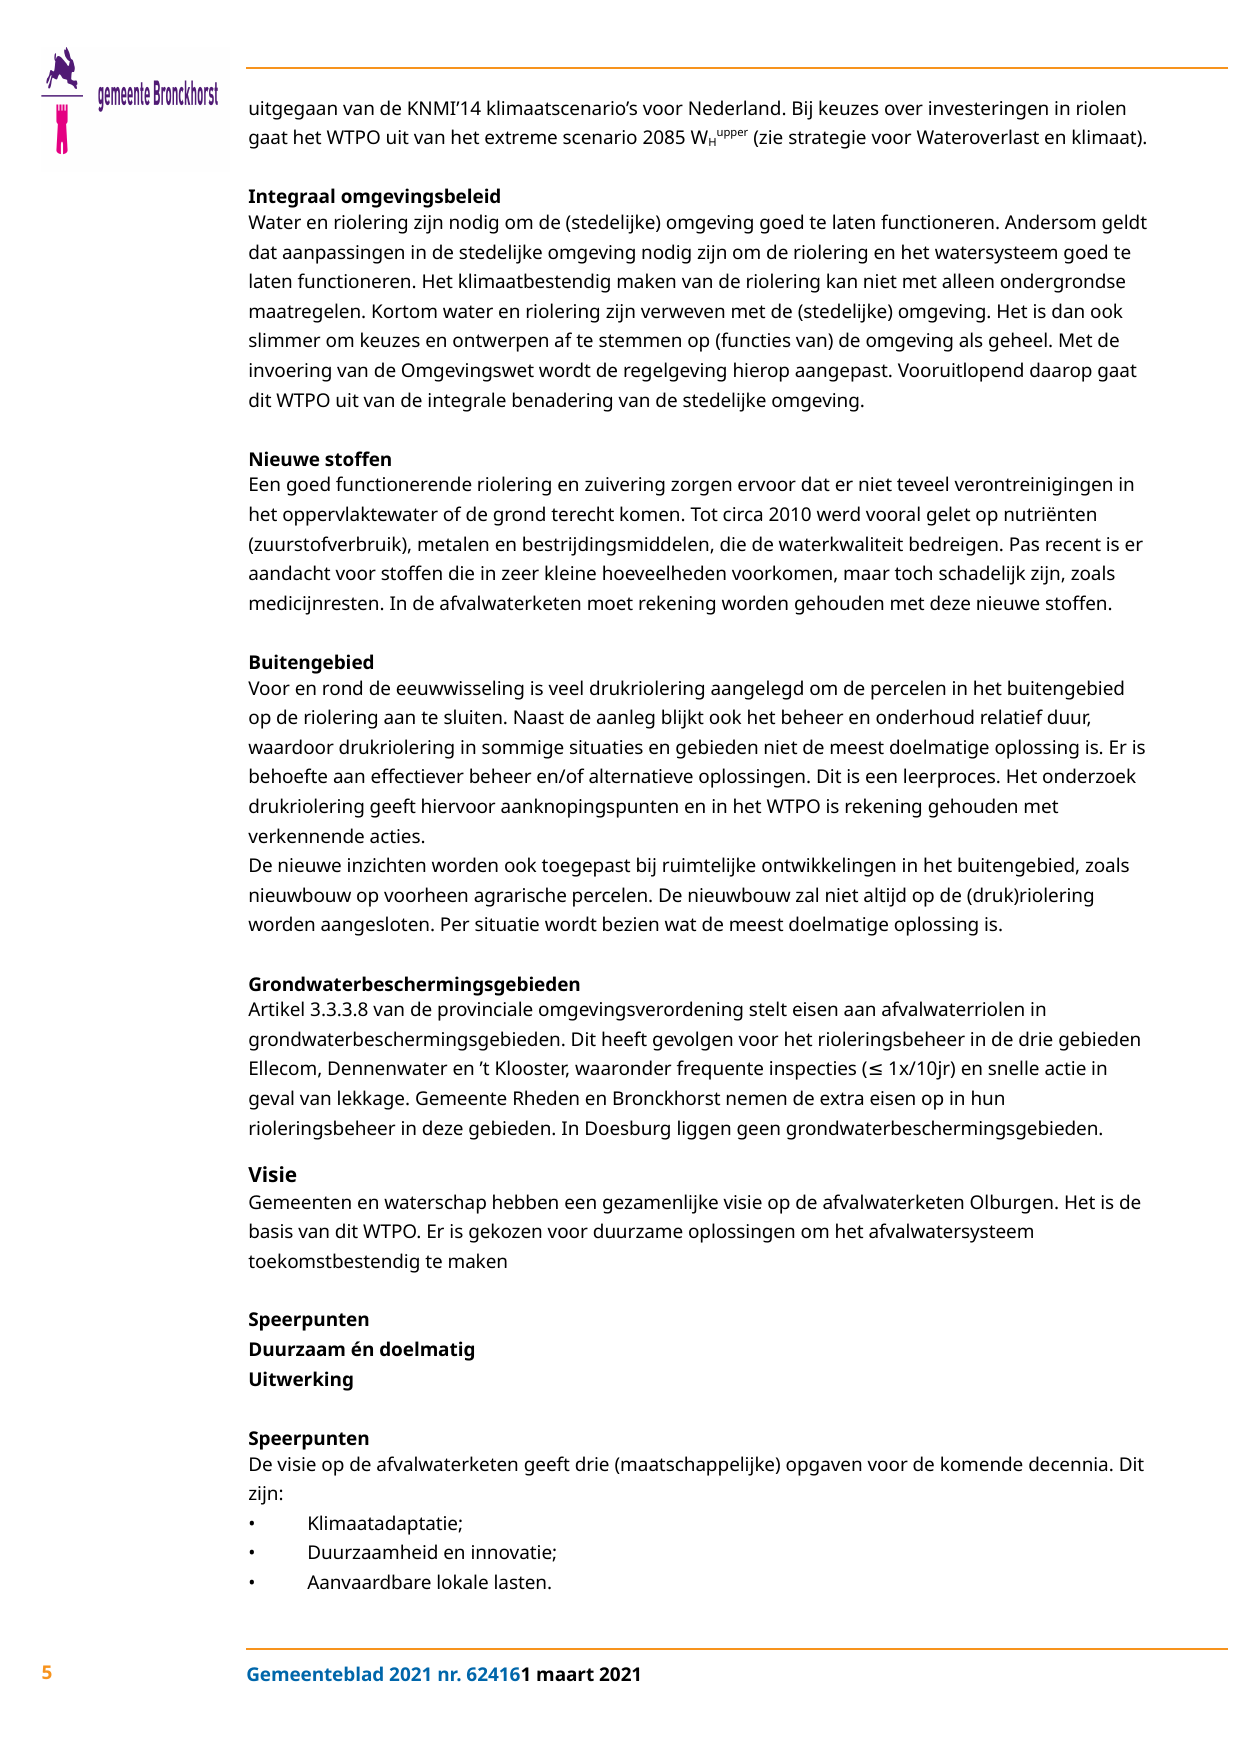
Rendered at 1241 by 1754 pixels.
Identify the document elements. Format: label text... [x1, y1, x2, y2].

list Aanvaardbare lokale lasten. [248, 1569, 1152, 1595]
text Grondwaterbeschermingsgebieden [248, 971, 1152, 996]
text Visie [248, 1160, 1152, 1189]
text Uitwerking [248, 1366, 1152, 1392]
text Voor en rond de eeuwwisseling is veel drukriolering aangelegd om de percelen in het buitengebied op de riolering aan te sluiten. Naast de aanleg blijkt ook het beheer en onderhoud relatief duur, waardoor drukriolering in sommige situaties en gebieden niet de meest doelmatige oplossing is. Er is behoefte aan effectiever beheer en/of alternatieve oplossingen. Dit is een leerproces. Het onderzoek drukriolering geeft hiervoor aanknopingspunten en in het WTPO is rekening gehouden met verkennende acties. [248, 675, 1152, 848]
text Buitengebied [248, 649, 1152, 675]
text Duurzaam én doelmatig [248, 1336, 1152, 1362]
text Nieuwe stoffen [248, 446, 1152, 472]
text Speerpunten [248, 1307, 1152, 1332]
text Artikel 3.3.3.8 van de provinciale omgevingsverordening stelt eisen aan afvalwaterriolen in grondwaterbeschermingsgebieden. Dit heeft gevolgen voor het rioleringsbeheer in de drie gebieden Ellecom, Dennenwater en ’t Klooster, waaronder frequente inspecties (≤ 1x/10jr) en snelle actie in geval van lekkage. Gemeente Rheden en Bronckhorst nemen de extra eisen op in hun rioleringsbeheer in deze gebieden. In Doesburg liggen geen grondwaterbeschermingsgebieden. [248, 996, 1152, 1141]
text Integraal omgevingsbeleid [248, 183, 1152, 209]
table_header Gemeenten en waterschap hebben een gezamenlijke visie op de afvalwaterketen Olburgen. Het is de basis van dit WTPO. Er is gekozen voor duurzame oplossingen om het afvalwatersysteem toekomstbestendig te maken [248, 1189, 1152, 1274]
text Speerpunten [248, 1425, 1152, 1451]
list Klimaatadaptatie; [248, 1510, 1152, 1536]
list Duurzaamheid en innovatie; [248, 1539, 1152, 1565]
picture [41, 47, 231, 172]
text De nieuwe inzichten worden ook toegepast bij ruimtelijke ontwikkelingen in het buitengebied, zoals nieuwbouw op voorheen agrarische percelen. De nieuwbouw zal niet altijd op de (druk)riolering worden aangesloten. Per situatie wordt bezien wat de meest doelmatige oplossing is. [248, 852, 1152, 937]
text Een goed functionerende riolering en zuivering zorgen ervoor dat er niet teveel verontreinigingen in het oppervlaktewater of de grond terecht komen. Tot circa 2010 werd vooral gelet op nutriënten (zuurstofverbruik), metalen en bestrijdingsmiddelen, die de waterkwaliteit bedreigen. Pas recent is er aandacht voor stoffen die in zeer kleine hoeveelheden voorkomen, maar toch schadelijk zijn, zoals medicijnresten. In de afvalwaterketen moet rekening worden gehouden met deze nieuwe stoffen. [248, 472, 1152, 616]
text uitgegaan van de KNMI’14 klimaatscenario’s voor Nederland. Bij keuzes over investeringen in riolen gaat het WTPO uit van het extreme scenario 2085 WHupper (zie strategie voor Wateroverlast en klimaat). [248, 95, 1152, 150]
text Water en riolering zijn nodig om de (stedelijke) omgeving goed te laten functioneren. Andersom geldt dat aanpassingen in de stedelijke omgeving nodig zijn om de riolering en het watersysteem goed te laten functioneren. Het klimaatbestendig maken van de riolering kan niet met alleen ondergrondse maatregelen. Kortom water en riolering zijn verweven met de (stedelijke) omgeving. Het is dan ook slimmer om keuzes en ontwerpen af te stemmen op (functies van) de omgeving als geheel. Met de invoering van de Omgevingswet wordt de regelgeving hierop aangepast. Vooruitlopend daarop gaat dit WTPO uit van de integrale benadering van de stedelijke omgeving. [248, 209, 1152, 412]
text De visie op de afvalwaterketen geeft drie (maatschappelijke) opgaven voor de komende decennia. Dit zijn: [248, 1451, 1152, 1506]
